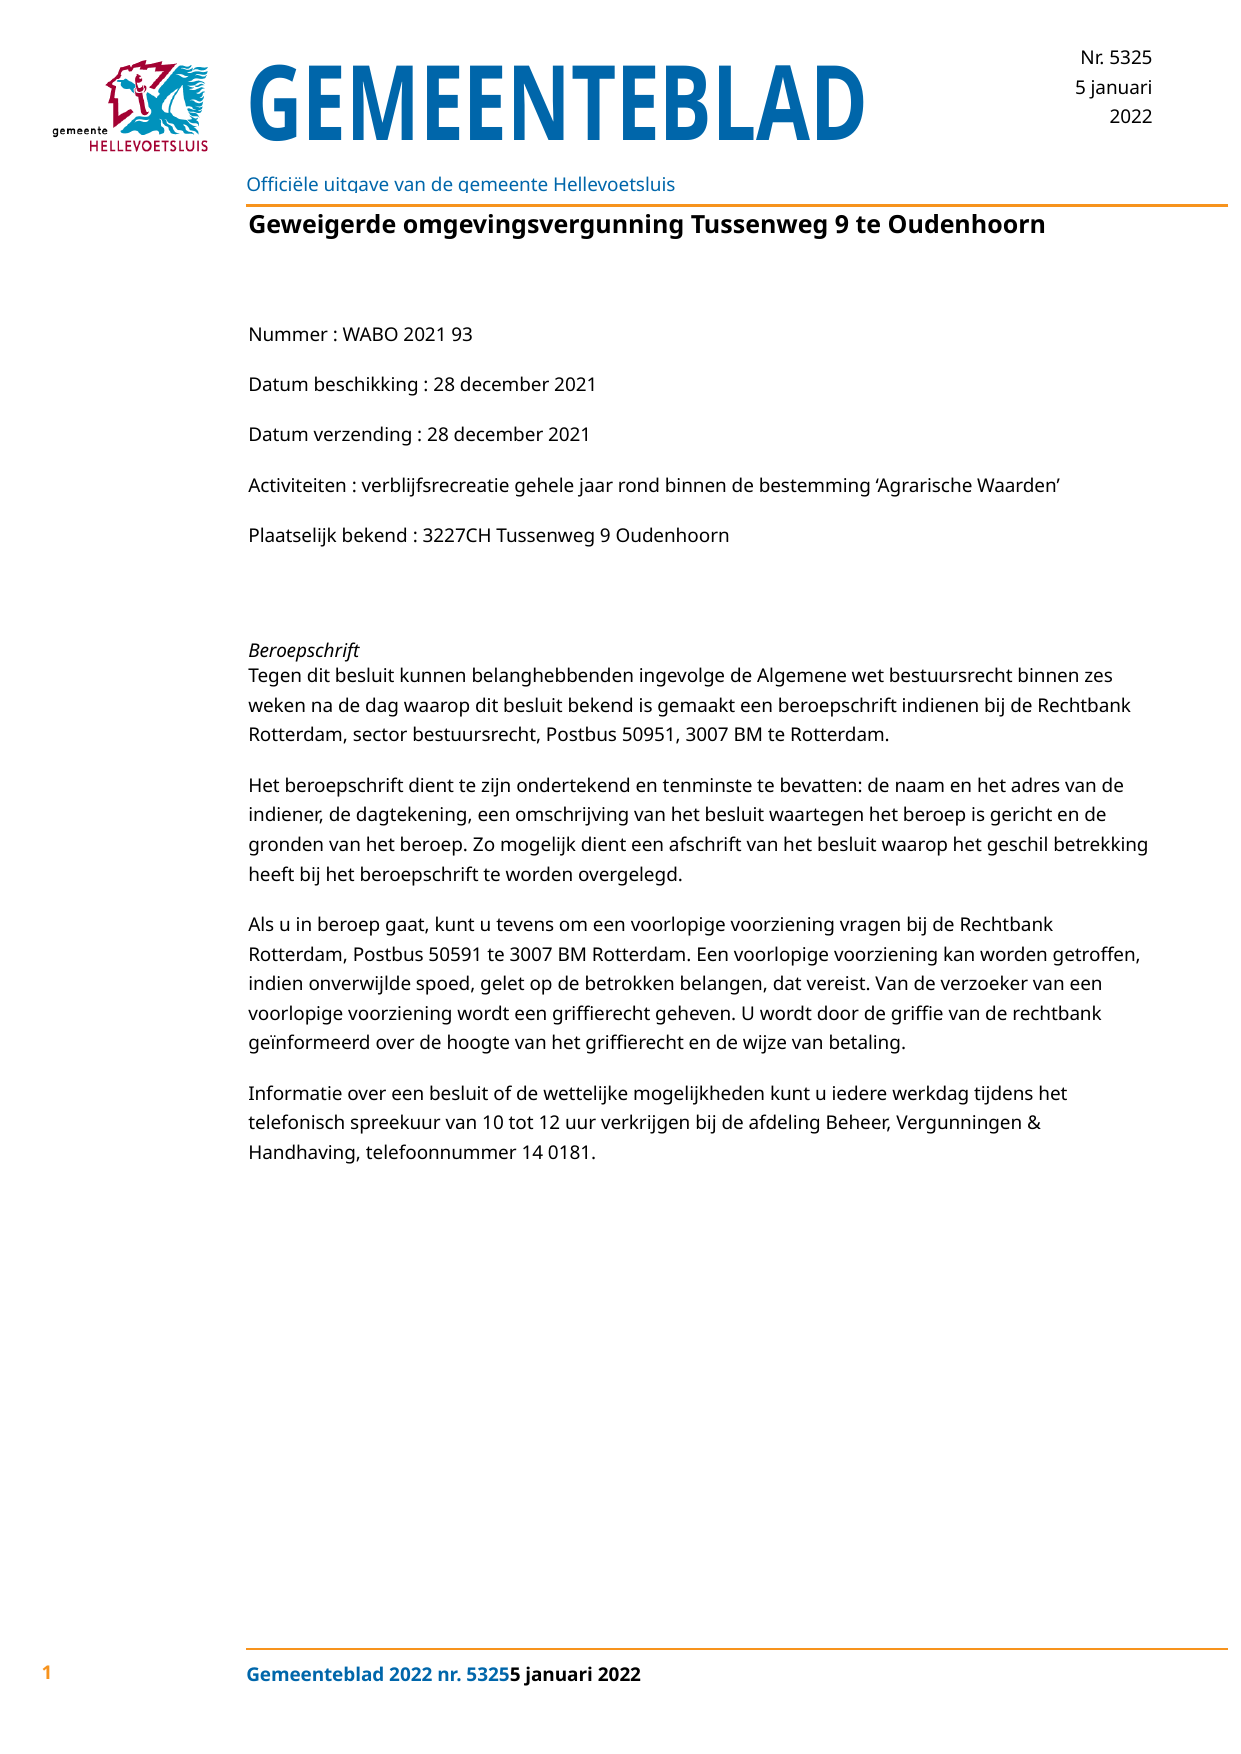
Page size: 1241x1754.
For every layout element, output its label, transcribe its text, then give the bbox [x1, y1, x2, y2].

text Plaatselijk bekend : 3227CH Tussenweg 9 Oudenhoorn [248, 522, 1152, 548]
text Het beroepschrift dient te zijn ondertekend en tenminste te bevatten: de naam en het adres van de indiener, de dagtekening, een omschrijving van het besluit waartegen het beroep is gericht en de gronden van het beroep. Zo mogelijk dient een afschrift van het besluit waarop het geschil betrekking heeft bij het beroepschrift te worden overgelegd. [248, 772, 1152, 887]
text Datum verzending : 28 december 2021 [248, 422, 1152, 447]
text Als u in beroep gaat, kunt u tevens om een voorlopige voorziening vragen bij de Rechtbank Rotterdam, Postbus 50591 te 3007 BM Rotterdam. Een voorlopige voorziening kan worden getroffen, indien onverwijlde spoed, gelet op de betrokken belangen, dat vereist. Van de verzoeker van een voorlopige voorziening wordt een griffierecht geheven. U wordt door de griffie van de rechtbank geïnformeerd over de hoogte van het griffierecht en de wijze van betaling. [248, 911, 1152, 1055]
text Nummer : WABO 2021 93 [248, 321, 1152, 346]
text Geweigerde omgevingsvergunning Tussenweg 9 te Oudenhoorn [248, 207, 1152, 241]
text Activiteiten : verblijfsrecreatie gehele jaar rond binnen de bestemming ‘Agrarische Waarden’ [248, 472, 1152, 498]
picture [41, 47, 231, 172]
text Tegen dit besluit kunnen belanghebbenden ingevolge de Algemene wet bestuursrecht binnen zes weken na de dag waarop dit besluit bekend is gemaakt een beroepschrift indienen bij de Rechtbank Rotterdam, sector bestuursrecht, Postbus 50951, 3007 BM te Rotterdam. [248, 662, 1152, 747]
text Datum beschikking : 28 december 2021 [248, 371, 1152, 397]
text Beroepschrift [248, 637, 1152, 662]
text Informatie over een besluit of de wettelijke mogelijkheden kunt u iedere werkdag tijdens het telefonisch spreekuur van 10 tot 12 uur verkrijgen bij de afdeling Beheer, Vergunningen & Handhaving, telefoonnummer 14 0181. [248, 1080, 1152, 1165]
